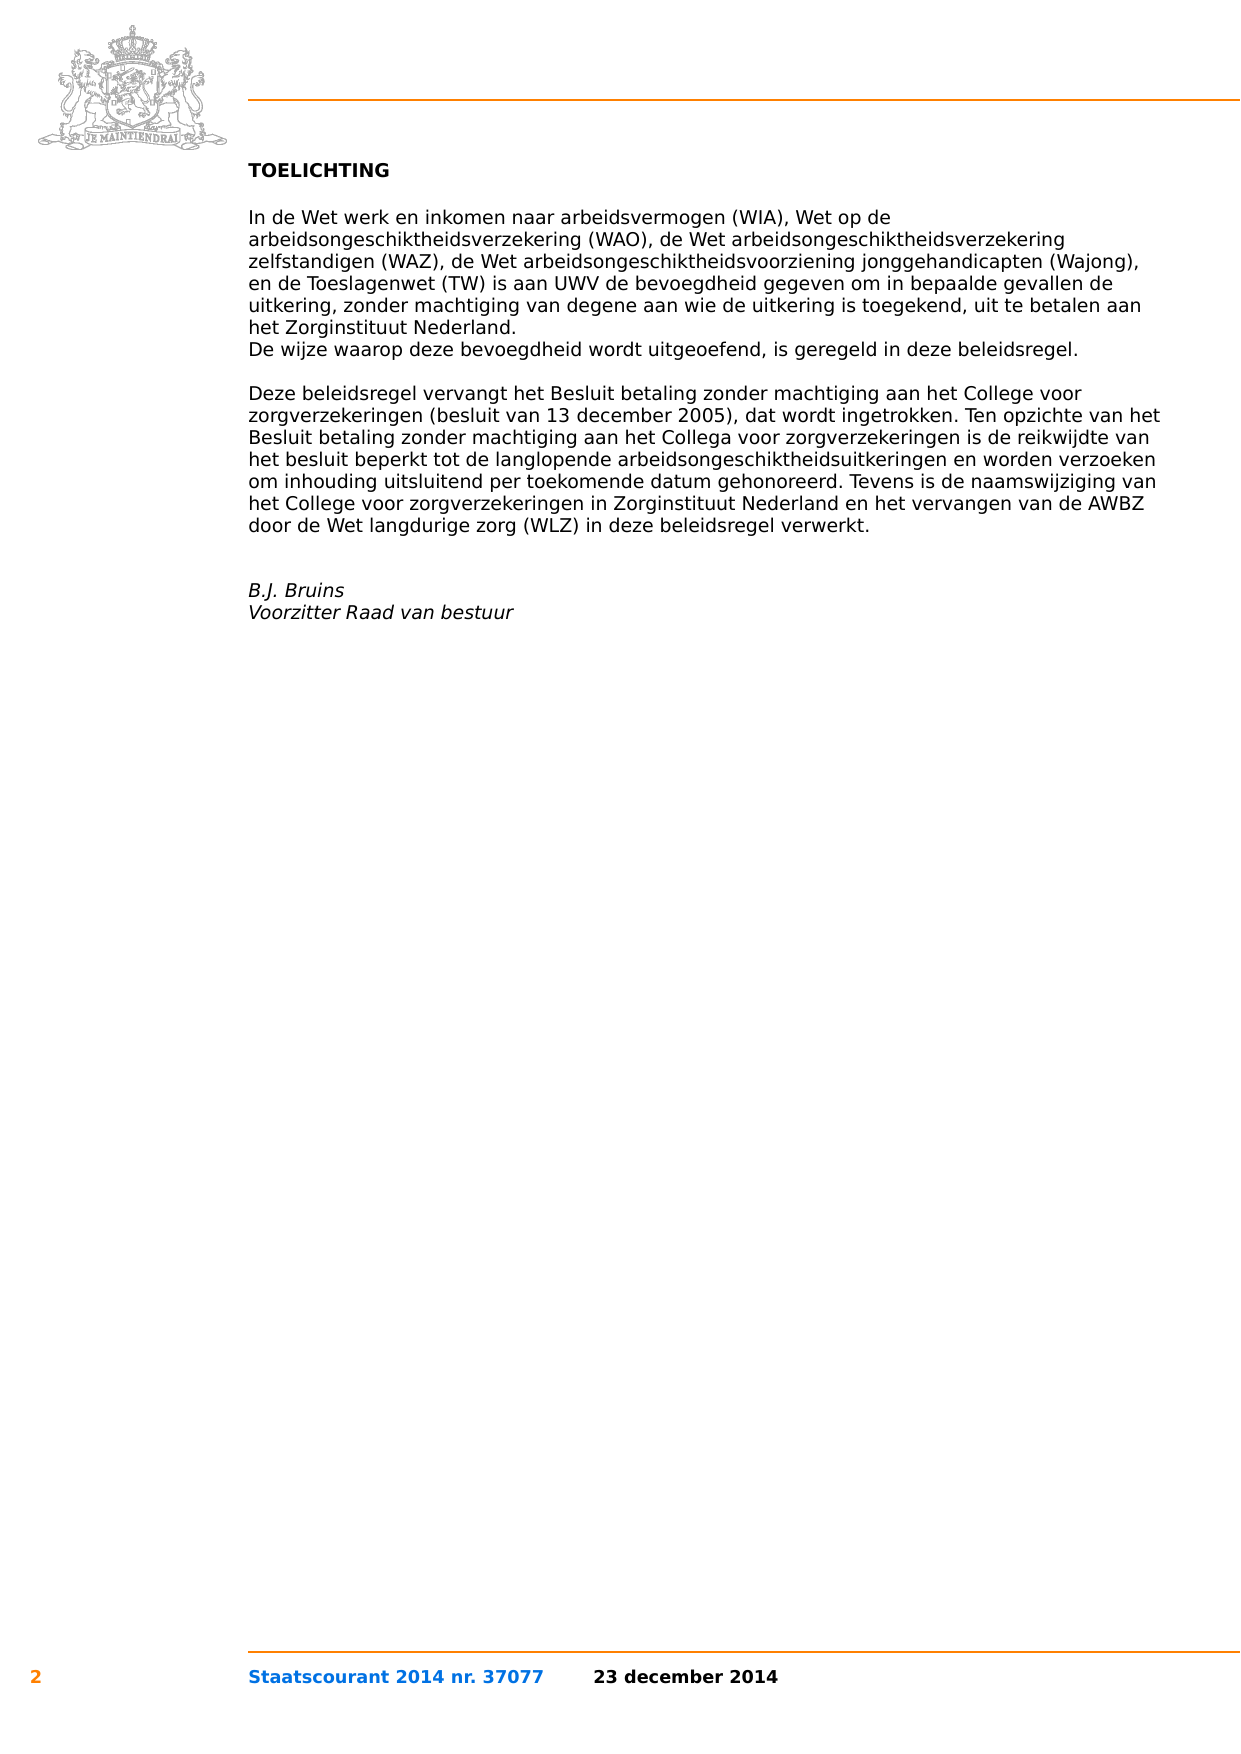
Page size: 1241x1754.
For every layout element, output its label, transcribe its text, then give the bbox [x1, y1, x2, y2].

text In de Wet werk en inkomen naar arbeidsvermogen (WIA), Wet op de arbeidsongeschiktheidsverzekering (WAO), de Wet arbeidsongeschiktheidsverzekering zelfstandigen (WAZ), de Wet arbeidsongeschiktheidsvoorziening jonggehandicapten (Wajong), en de Toeslagenwet (TW) is aan UWV de bevoegdheid gegeven om in bepaalde gevallen de uitkering, zonder machtiging van degene aan wie de uitkering is toegekend, uit te betalen aan het Zorginstituut Nederland. [248, 207, 1163, 339]
text B.J. Bruins Voorzitter Raad van bestuur [248, 558, 1163, 624]
text De wijze waarop deze bevoegdheid wordt uitgeoefend, is geregeld in deze beleidsregel. [248, 339, 1163, 361]
picture [38, 25, 227, 150]
text Deze beleidsregel vervangt het Besluit betaling zonder machtiging aan het College voor zorgverzekeringen (besluit van 13 december 2005), dat wordt ingetrokken. Ten opzichte van het Besluit betaling zonder machtiging aan het Collega voor zorgverzekeringen is de reikwijdte van het besluit beperkt tot de langlopende arbeidsongeschiktheidsuitkeringen en worden verzoeken om inhouding uitsluitend per toekomende datum gehonoreerd. Tevens is de naamswijziging van het College voor zorgverzekeringen in Zorginstituut Nederland en het vervangen van de AWBZ door de Wet langdurige zorg (WLZ) in deze beleidsregel verwerkt. [248, 383, 1163, 536]
subtitle TOELICHTING [248, 160, 1163, 182]
